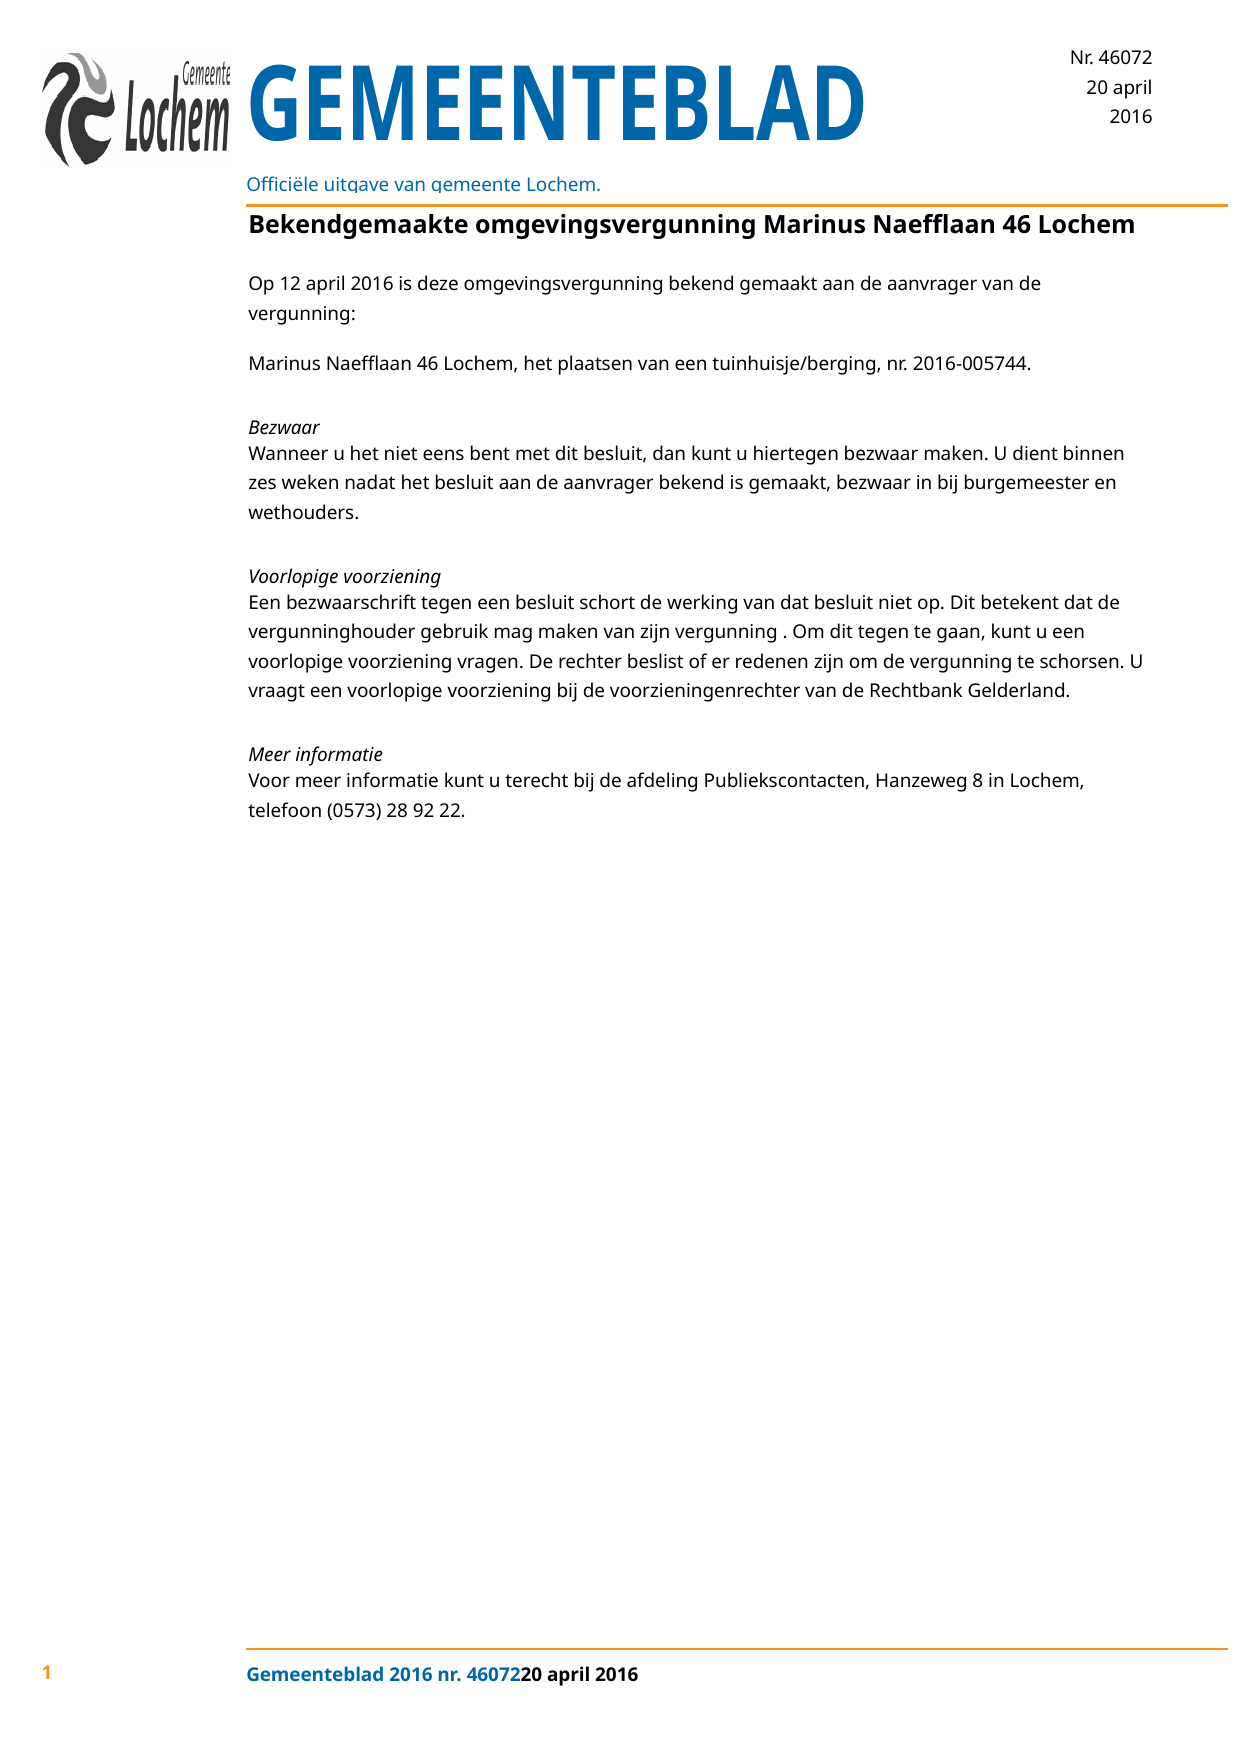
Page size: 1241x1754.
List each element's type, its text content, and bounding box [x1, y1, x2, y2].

picture [41, 47, 231, 172]
text Voorlopige voorziening [248, 563, 1152, 589]
text Op 12 april 2016 is deze omgevingsvergunning bekend gemaakt aan de aanvrager van de vergunning: [248, 270, 1152, 326]
text Een bezwaarschrift tegen een besluit schort de werking van dat besluit niet op. Dit betekent dat de vergunninghouder gebruik mag maken van zijn vergunning . Om dit tegen te gaan, kunt u een voorlopige voorziening vragen. De rechter beslist of er redenen zijn om de vergunning te schorsen. U vraagt een voorlopige voorziening bij de voorzieningenrechter van de Rechtbank Gelderland. [248, 589, 1152, 703]
text Voor meer informatie kunt u terecht bij de afdeling Publiekscontacten, Hanzeweg 8 in Lochem, telefoon (0573) 28 92 22. [248, 767, 1152, 823]
text Marinus Naefflaan 46 Lochem, het plaatsen van een tuinhuisje/berging, nr. 2016-005744. [248, 350, 1152, 376]
text Bekendgemaakte omgevingsvergunning Marinus Naefflaan 46 Lochem [248, 207, 1152, 241]
text Bezwaar [248, 414, 1152, 440]
text Meer informatie [248, 742, 1152, 767]
text Wanneer u het niet eens bent met dit besluit, dan kunt u hiertegen bezwaar maken. U dient binnen zes weken nadat het besluit aan de aanvrager bekend is gemaakt, bezwaar in bij burgemeester en wethouders. [248, 440, 1152, 525]
